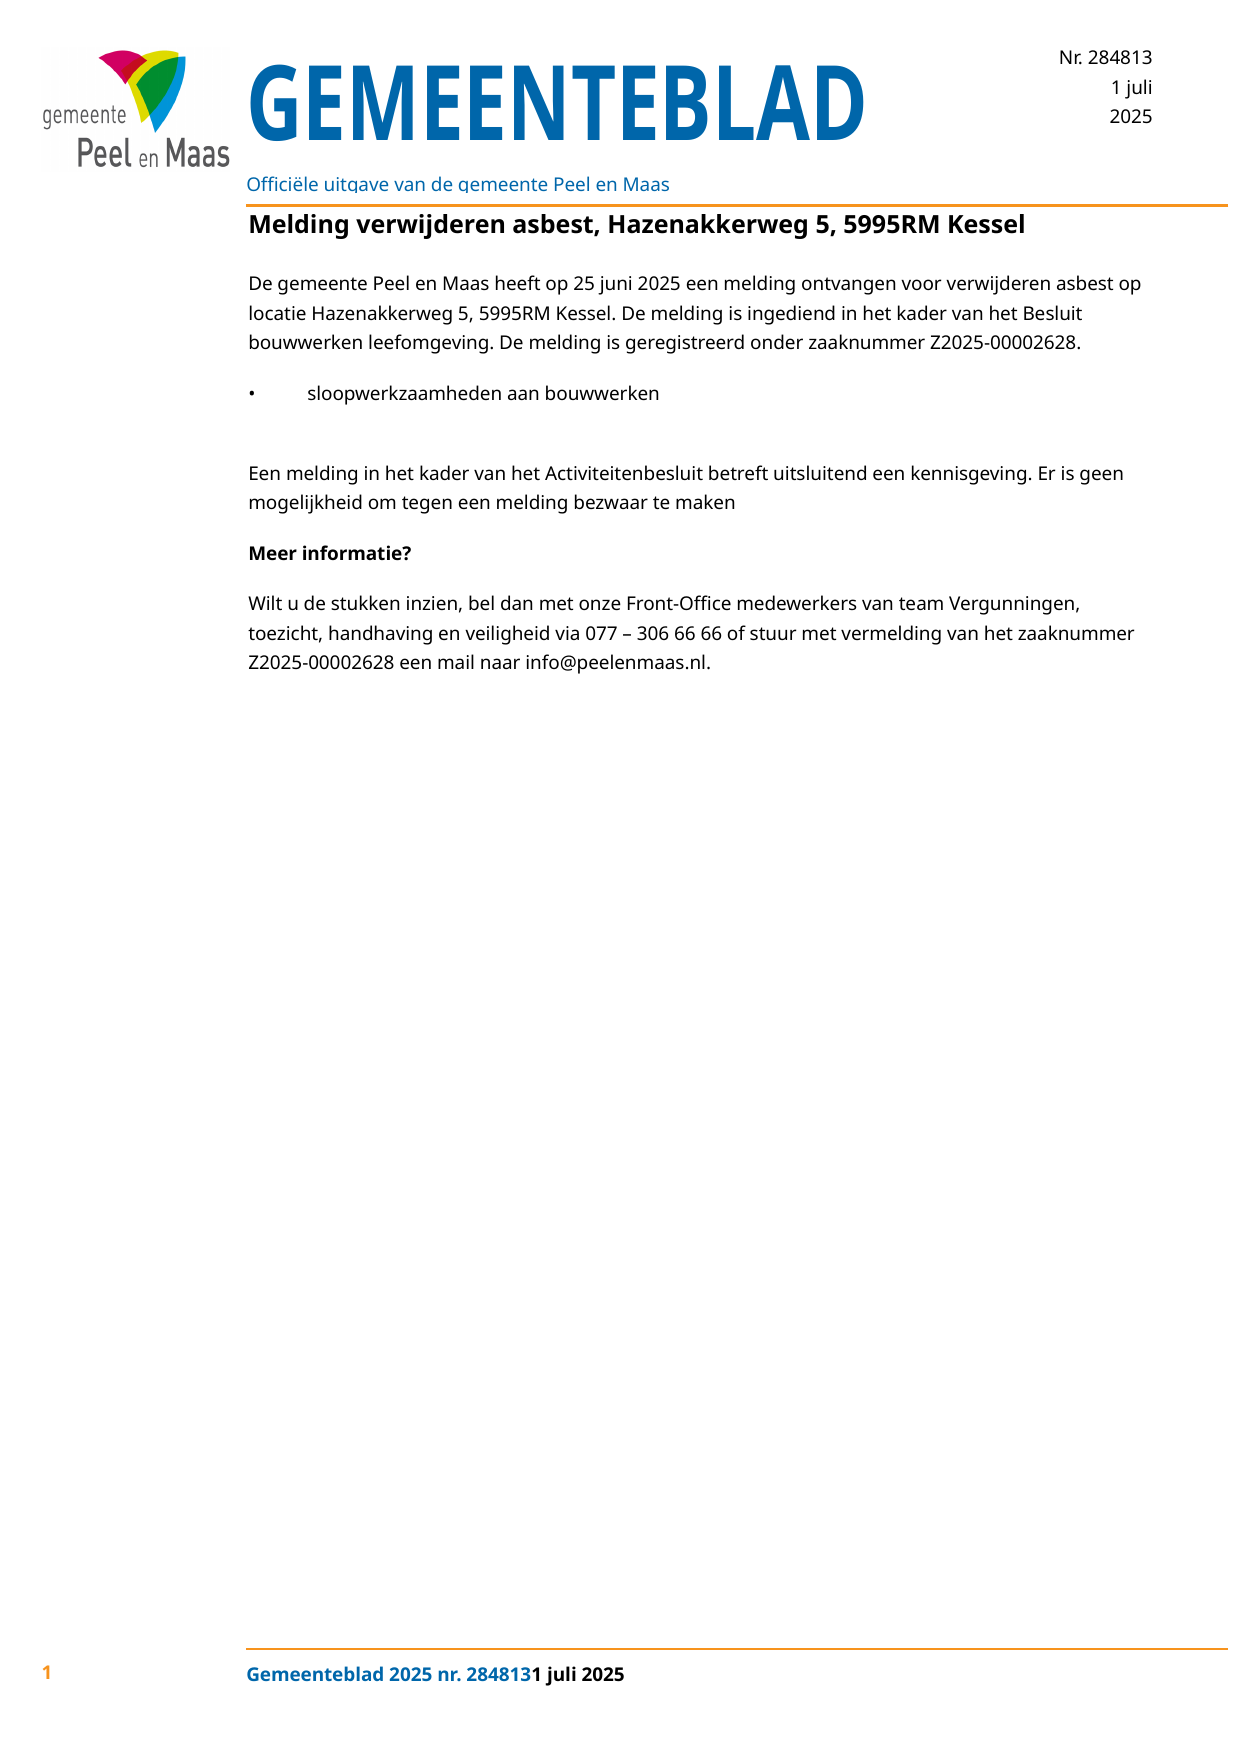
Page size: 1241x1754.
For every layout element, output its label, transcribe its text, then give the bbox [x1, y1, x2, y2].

text Meer informatie? [248, 540, 1152, 566]
text Wilt u de stukken inzien, bel dan met onze Front-Office medewerkers van team Vergunningen, toezicht, handhaving en veiligheid via 077 – 306 66 66 of stuur met vermelding van het zaaknummer Z2025-00002628 een mail naar info@peelenmaas.nl. [248, 590, 1152, 675]
list sloopwerkzaamheden aan bouwwerken [248, 380, 1152, 406]
text Een melding in het kader van het Activiteitenbesluit betreft uitsluitend een kennisgeving. Er is geen mogelijkheid om tegen een melding bezwaar te maken [248, 460, 1152, 515]
text Melding verwijderen asbest, Hazenakkerweg 5, 5995RM Kessel [248, 207, 1152, 241]
picture [41, 47, 231, 172]
text De gemeente Peel en Maas heeft op 25 juni 2025 een melding ontvangen voor verwijderen asbest op locatie Hazenakkerweg 5, 5995RM Kessel. De melding is ingediend in het kader van het Besluit bouwwerken leefomgeving. De melding is geregistreerd onder zaaknummer Z2025-00002628. [248, 270, 1152, 355]
